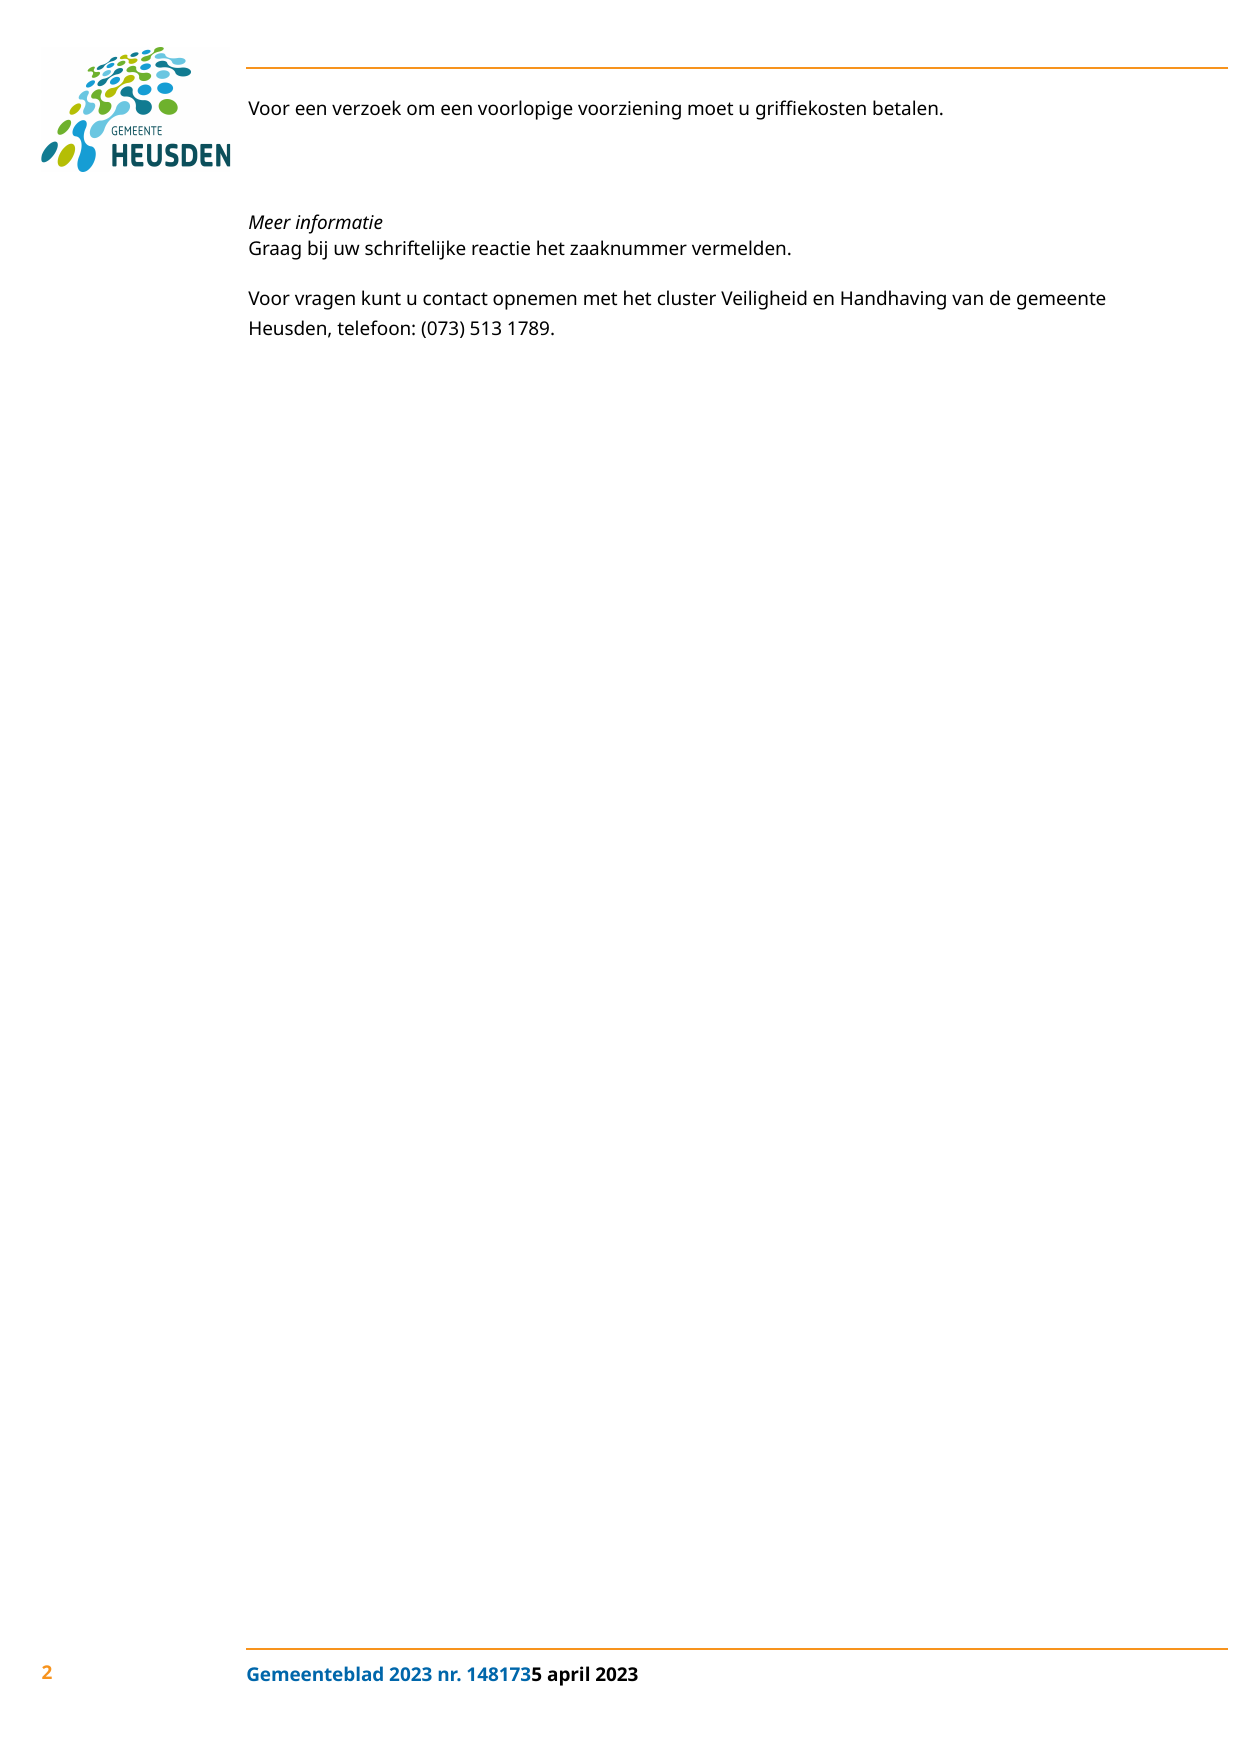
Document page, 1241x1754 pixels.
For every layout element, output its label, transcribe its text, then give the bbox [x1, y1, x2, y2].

text Graag bij uw schriftelijke reactie het zaaknummer vermelden. [248, 235, 1152, 261]
text Meer informatie [248, 209, 1152, 235]
text Voor een verzoek om een voorlopige voorziening moet u griffiekosten betalen. [248, 95, 1152, 121]
text Voor vragen kunt u contact opnemen met het cluster Veiligheid en Handhaving van de gemeente Heusden, telefoon: (073) 513 1789. [248, 285, 1152, 341]
picture [41, 47, 231, 172]
